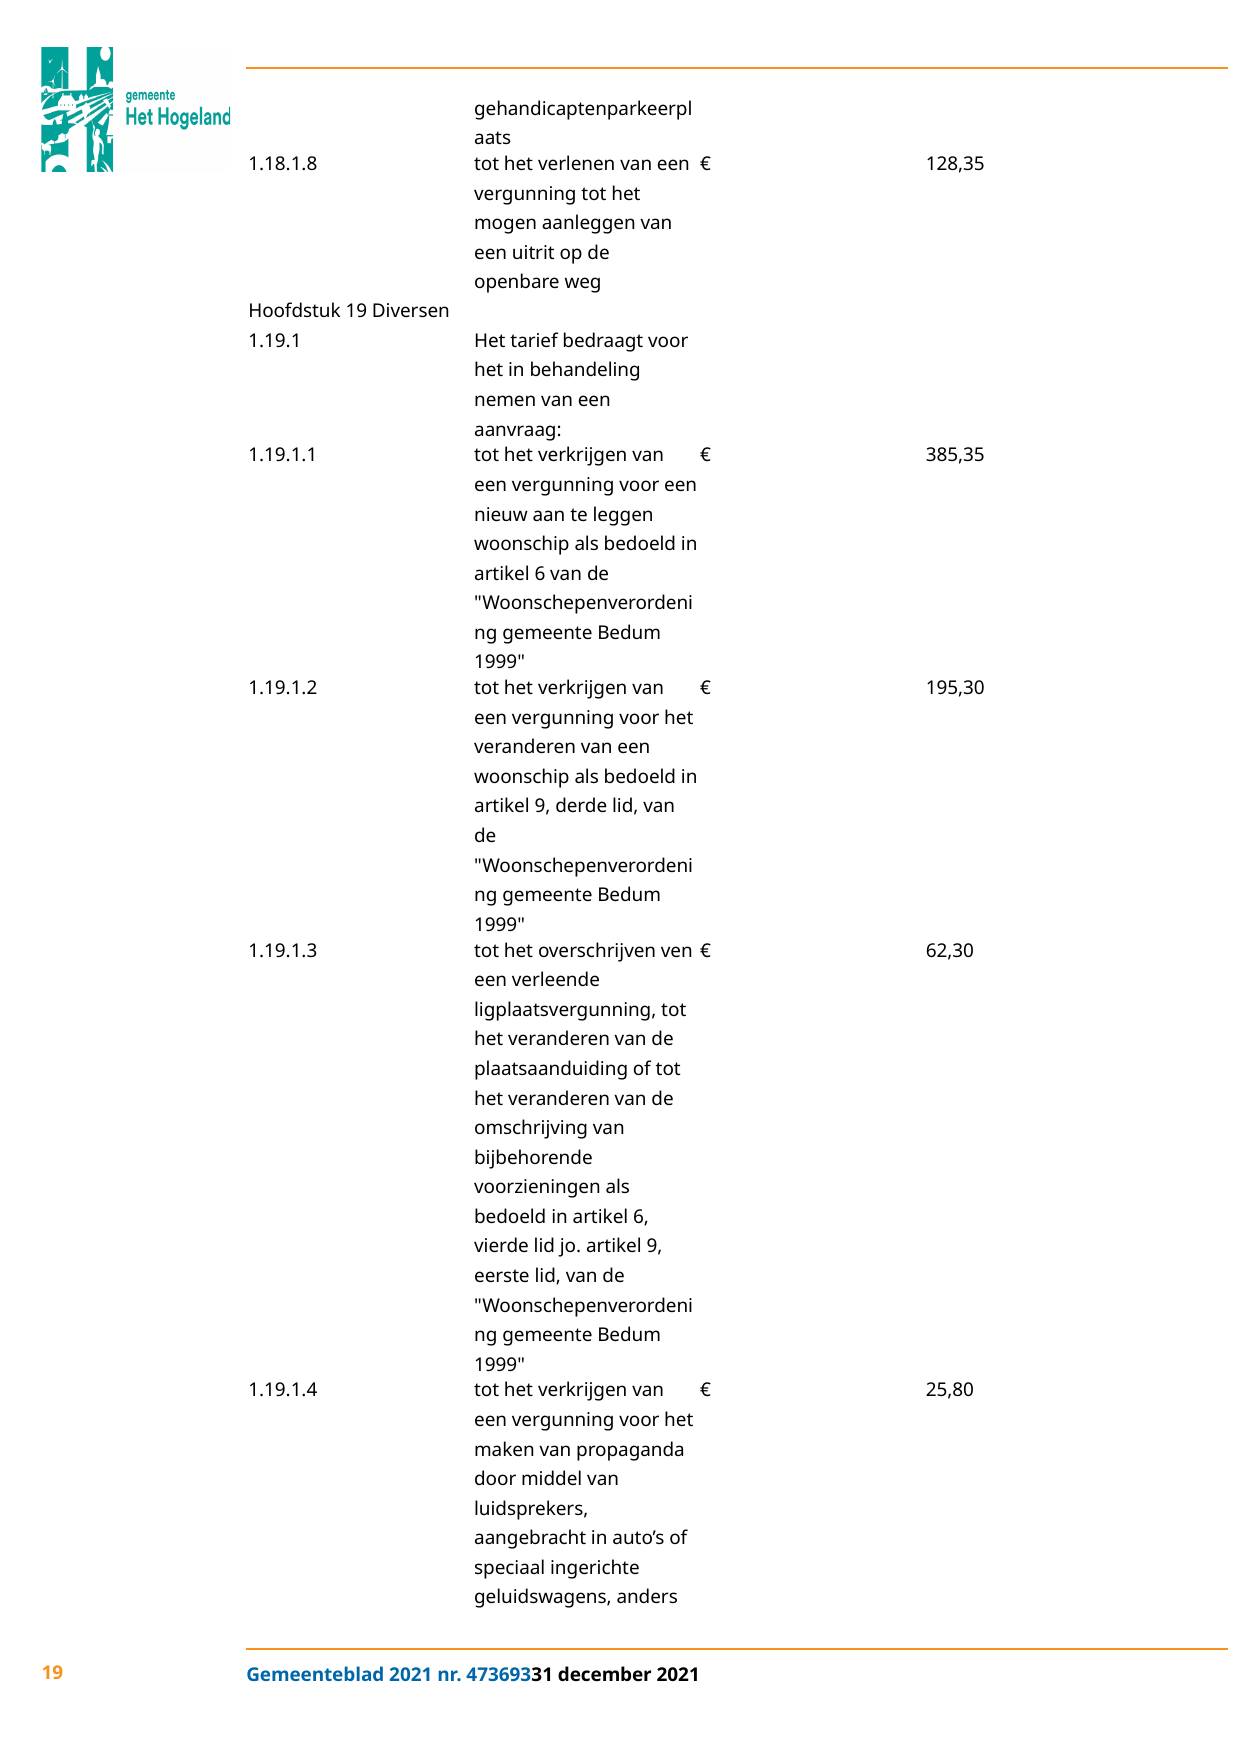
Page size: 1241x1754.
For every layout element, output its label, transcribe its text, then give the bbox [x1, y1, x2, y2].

table_cell 195,30 [926, 674, 1152, 937]
table_cell [248, 95, 474, 150]
table_header [700, 327, 926, 442]
table_cell € [700, 150, 926, 294]
table_cell 385,35 [926, 442, 1152, 674]
table_cell 1.19.1.4 [248, 1377, 474, 1609]
table_cell [926, 95, 1152, 150]
table_cell 1.18.1.8 [248, 150, 474, 294]
table_cell € [700, 442, 926, 674]
table_cell tot het verlenen van een vergunning tot het mogen aanleggen van een uitrit op de openbare weg [474, 150, 700, 294]
table_cell 128,35 [926, 150, 1152, 294]
table_cell € [700, 674, 926, 937]
table_cell € [700, 1377, 926, 1609]
text Hoofdstuk 19 Diversen [248, 297, 1152, 323]
table_header [926, 327, 1152, 442]
table_cell 1.19.1.3 [248, 937, 474, 1377]
table_cell 25,80 [926, 1377, 1152, 1609]
table_cell gehandicaptenparkeerplaats [474, 95, 700, 150]
table_cell tot het verkrijgen van een vergunning voor het maken van propaganda door middel van luidsprekers, aangebracht in auto’s of speciaal ingerichte geluidswagens, anders [474, 1377, 700, 1609]
table_header Het tarief bedraagt voor het in behandeling nemen van een aanvraag: [474, 327, 700, 442]
table_cell tot het overschrijven ven een verleende ligplaatsvergunning, tot het veranderen van de plaatsaanduiding of tot het veranderen van de omschrijving van bijbehorende voorzieningen als bedoeld in artikel 6, vierde lid jo. artikel 9, eerste lid, van de "Woonschepenverordening gemeente Bedum 1999" [474, 937, 700, 1377]
table_cell € [700, 937, 926, 1377]
table_cell 62,30 [926, 937, 1152, 1377]
picture [41, 47, 231, 172]
table_cell [700, 95, 926, 150]
table_cell 1.19.1.1 [248, 442, 474, 674]
table_cell tot het verkrijgen van een vergunning voor het veranderen van een woonschip als bedoeld in artikel 9, derde lid, van de "Woonschepenverordening gemeente Bedum 1999" [474, 674, 700, 937]
table_cell tot het verkrijgen van een vergunning voor een nieuw aan te leggen woonschip als bedoeld in artikel 6 van de "Woonschepenverordening gemeente Bedum 1999" [474, 442, 700, 674]
table_cell 1.19.1.2 [248, 674, 474, 937]
table_header 1.19.1 [248, 327, 474, 442]
